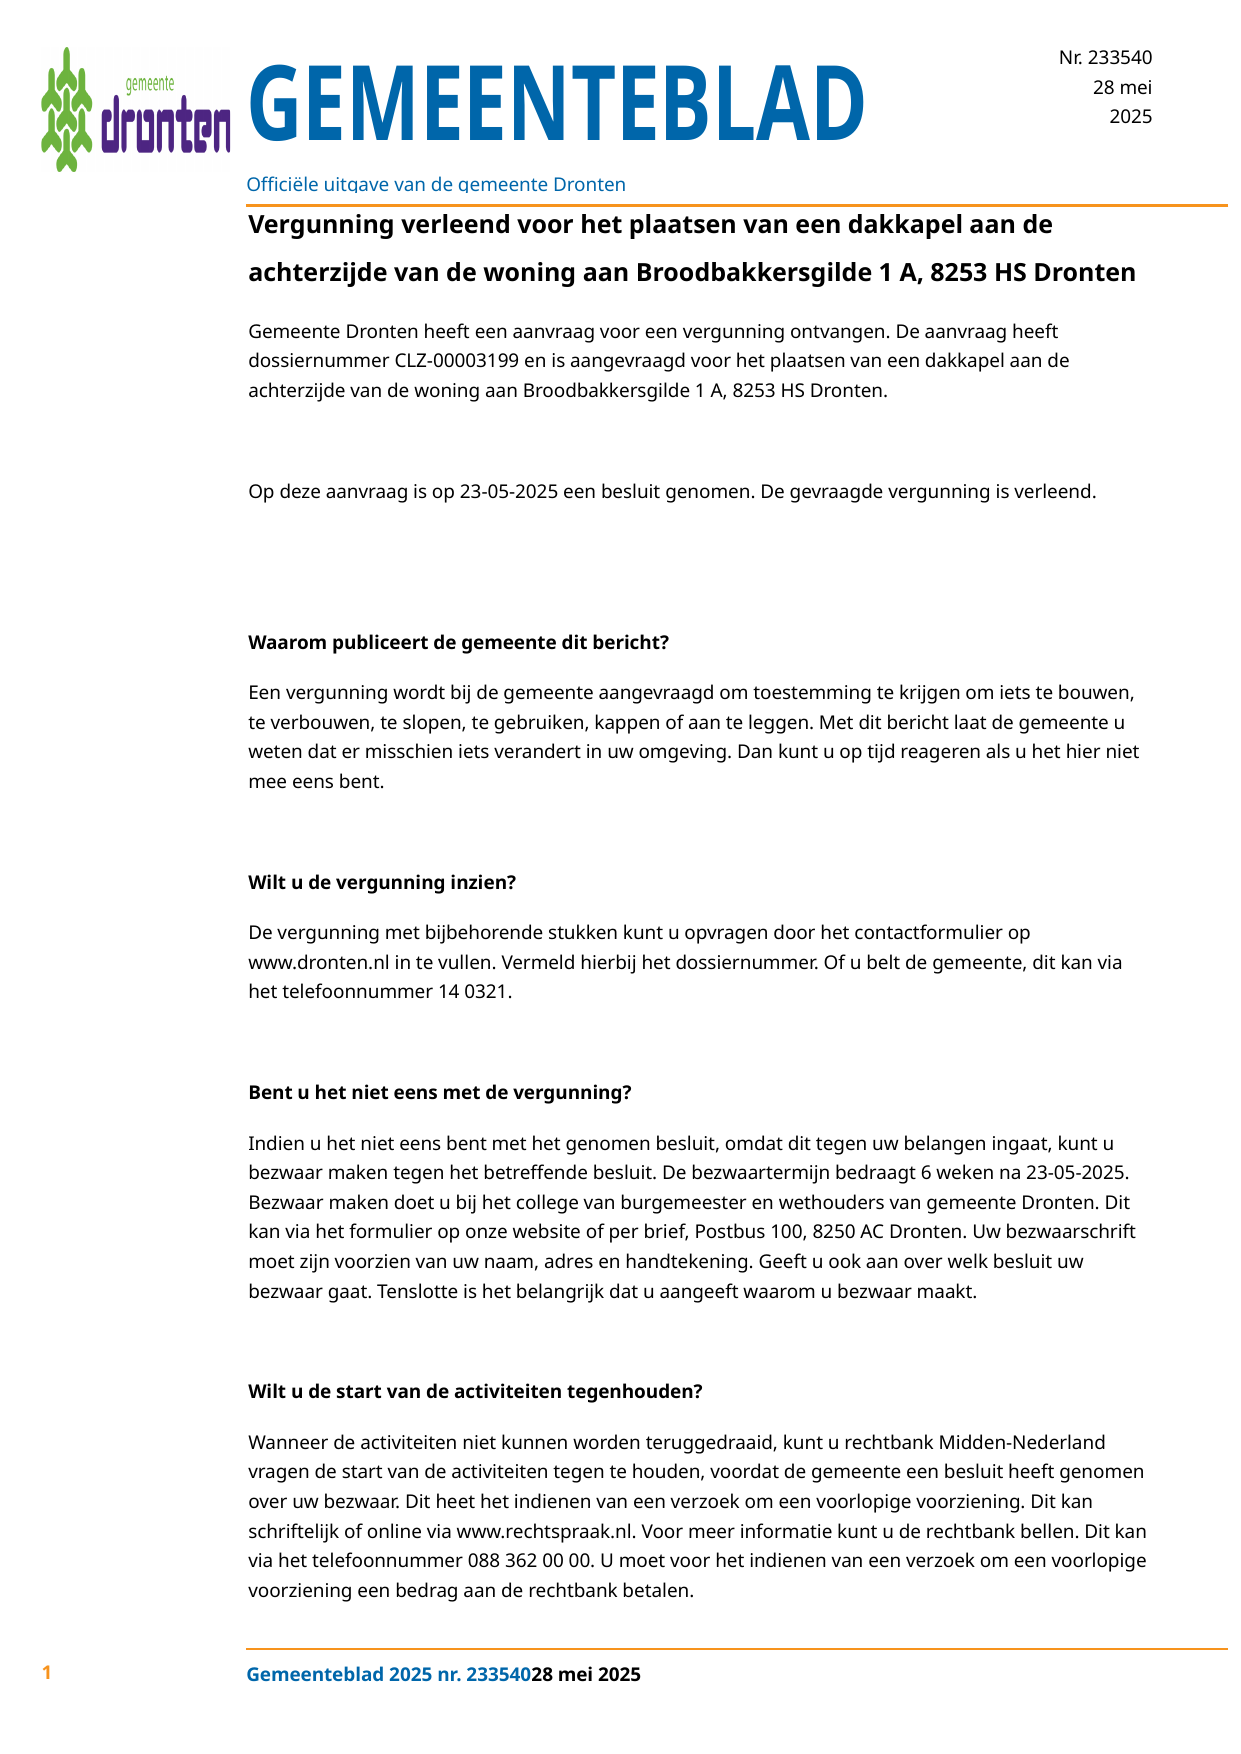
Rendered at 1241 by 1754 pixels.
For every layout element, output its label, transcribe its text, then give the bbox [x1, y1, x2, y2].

text Wilt u de start van de activiteiten tegenhouden? [248, 1379, 1152, 1404]
text De vergunning met bijbehorende stukken kunt u opvragen door het contactformulier op www.dronten.nl in te vullen. Vermeld hierbij het dossiernummer. Of u belt de gemeente, dit kan via het telefoonnummer 14 0321. [248, 919, 1152, 1004]
picture [41, 47, 231, 172]
text Wanneer de activiteiten niet kunnen worden teruggedraaid, kunt u rechtbank Midden-Nederland vragen de start van de activiteiten tegen te houden, voordat de gemeente een besluit heeft genomen over uw bezwaar. Dit heet het indienen van een verzoek om een voorlopige voorziening. Dit kan schriftelijk of online via www.rechtspraak.nl. Voor meer informatie kunt u de rechtbank bellen. Dit kan via het telefoonnummer 088 362 00 00. U moet voor het indienen van een verzoek om een voorlopige voorziening een bedrag aan de rechtbank betalen. [248, 1429, 1152, 1603]
text Wilt u de vergunning inzien? [248, 869, 1152, 895]
text Indien u het niet eens bent met het genomen besluit, omdat dit tegen uw belangen ingaat, kunt u bezwaar maken tegen het betreffende besluit. De bezwaartermijn bedraagt 6 weken na 23-05-2025. Bezwaar maken doet u bij het college van burgemeester en wethouders van gemeente Dronten. Dit kan via het formulier op onze website of per brief, Postbus 100, 8250 AC Dronten. Uw bezwaarschrift moet zijn voorzien van uw naam, adres en handtekening. Geeft u ook aan over welk besluit uw bezwaar gaat. Tenslotte is het belangrijk dat u aangeeft waarom u bezwaar maakt. [248, 1130, 1152, 1304]
text Bent u het niet eens met de vergunning? [248, 1079, 1152, 1105]
text Vergunning verleend voor het plaatsen van een dakkapel aan de achterzijde van de woning aan Broodbakkersgilde 1 A, 8253 HS Dronten [248, 207, 1152, 288]
text Gemeente Dronten heeft een aanvraag voor een vergunning ontvangen. De aanvraag heeft dossiernummer CLZ-00003199 en is aangevraagd voor het plaatsen van een dakkapel aan de achterzijde van de woning aan Broodbakkersgilde 1 A, 8253 HS Dronten. [248, 318, 1152, 403]
text Waarom publiceert de gemeente dit bericht? [248, 629, 1152, 655]
text Op deze aanvraag is op 23-05-2025 een besluit genomen. De gevraagde vergunning is verleend. [248, 478, 1152, 504]
text Een vergunning wordt bij de gemeente aangevraagd om toestemming te krijgen om iets te bouwen, te verbouwen, te slopen, te gebruiken, kappen of aan te leggen. Met dit bericht laat de gemeente u weten dat er misschien iets verandert in uw omgeving. Dan kunt u op tijd reageren als u het hier niet mee eens bent. [248, 679, 1152, 794]
